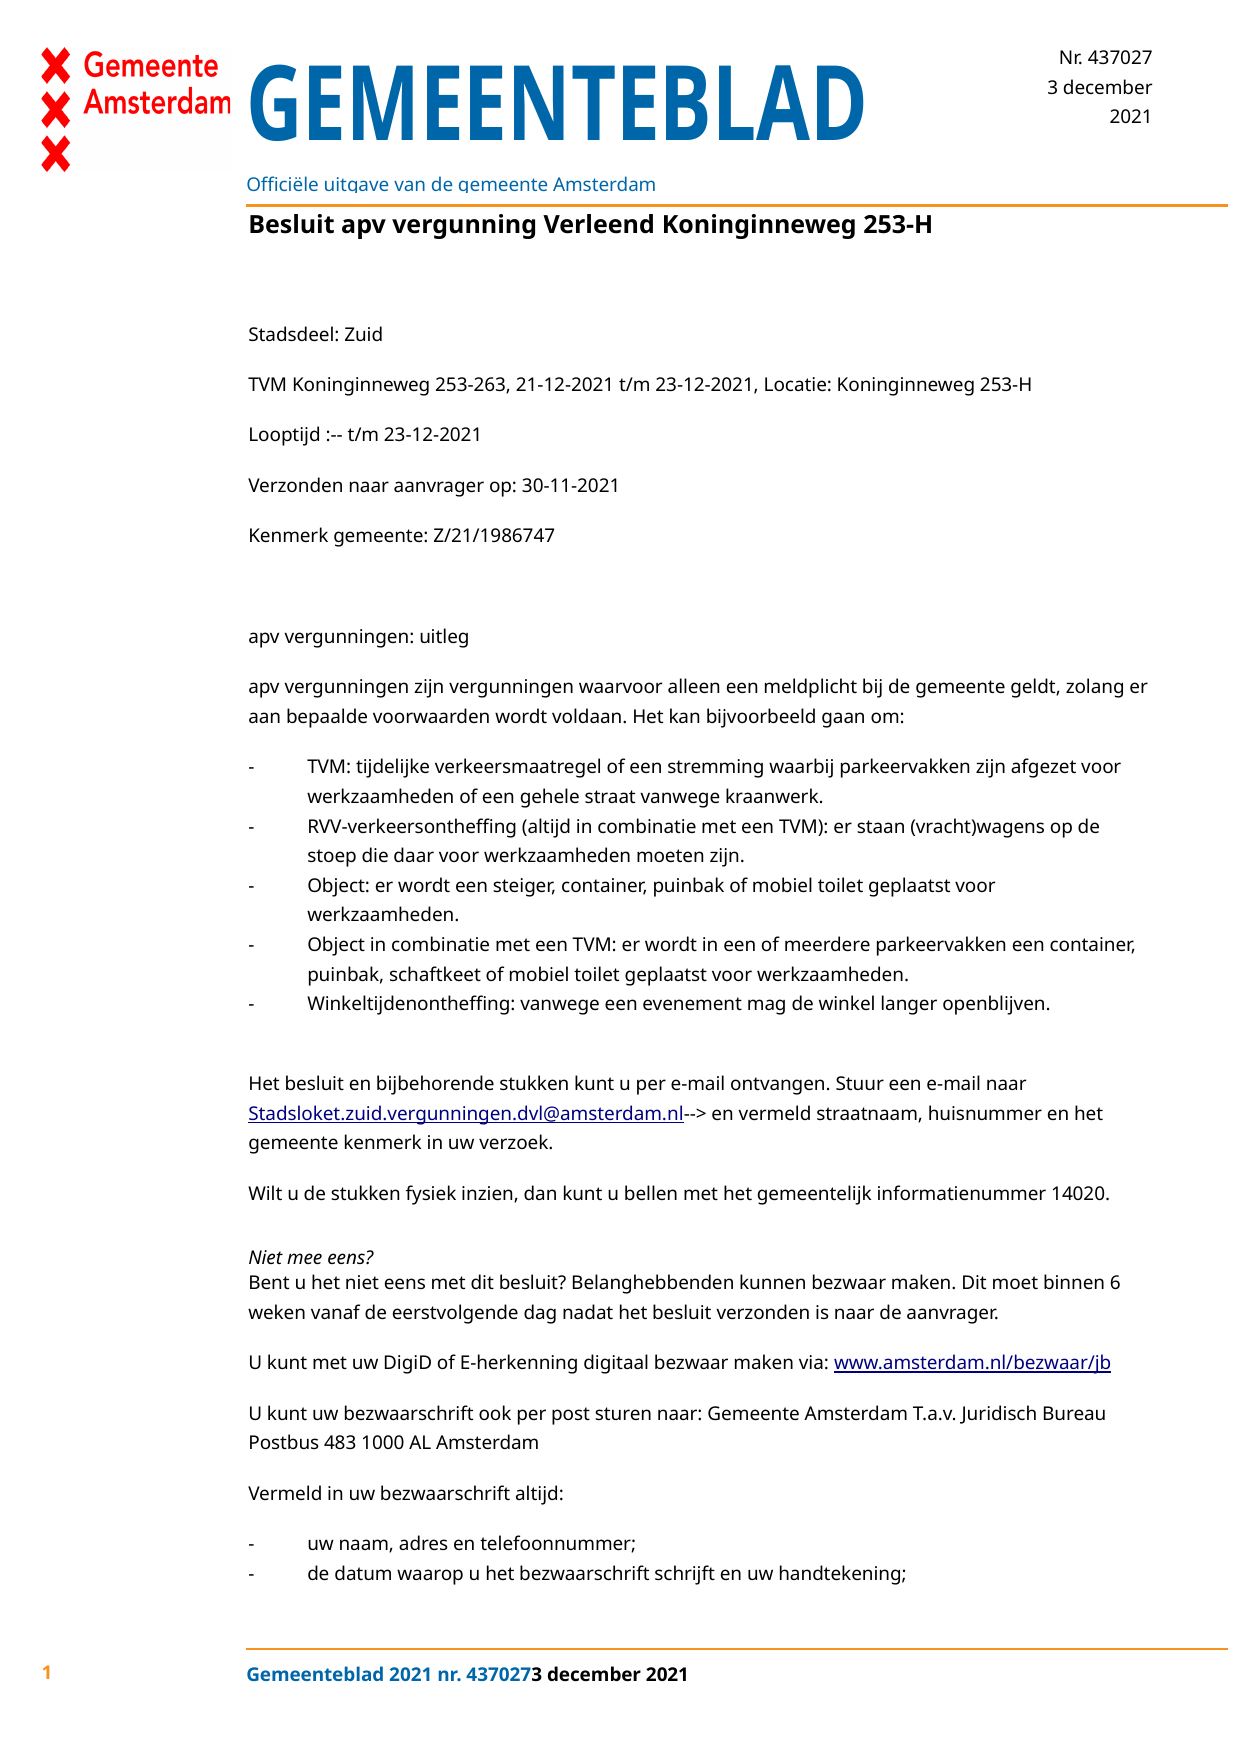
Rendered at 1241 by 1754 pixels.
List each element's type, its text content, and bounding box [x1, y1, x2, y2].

list Object: er wordt een steiger, container, puinbak of mobiel toilet geplaatst voor werkzaamheden. [248, 872, 1152, 927]
text Het besluit en bijbehorende stukken kunt u per e-mail ontvangen. Stuur een e-mail naar Stadsloket.zuid.vergunningen.dvl@amsterdam.nl--> en vermeld straatnaam, huisnummer en het gemeente kenmerk in uw verzoek. [248, 1070, 1152, 1155]
list Winkeltijdenontheffing: vanwege een evenement mag de winkel langer openblijven. [248, 990, 1152, 1016]
text U kunt met uw DigiD of E-herkenning digitaal bezwaar maken via: www.amsterdam.nl/bezwaar/jb [248, 1349, 1152, 1375]
text Stadsdeel: Zuid [248, 321, 1152, 346]
list TVM: tijdelijke verkeersmaatregel of een stremming waarbij parkeervakken zijn afgezet voor werkzaamheden of een gehele straat vanwege kraanwerk. [248, 754, 1152, 809]
text Niet mee eens? [248, 1244, 1152, 1269]
text apv vergunningen zijn vergunningen waarvoor alleen een meldplicht bij de gemeente geldt, zolang er aan bepaalde voorwaarden wordt voldaan. Het kan bijvoorbeeld gaan om: [248, 674, 1152, 729]
text Besluit apv vergunning Verleend Koninginneweg 253-H [248, 207, 1152, 241]
list uw naam, adres en telefoonnummer; [248, 1530, 1152, 1556]
text TVM Koninginneweg 253-263, 21-12-2021 t/m 23-12-2021, Locatie: Koninginneweg 253-H [248, 371, 1152, 397]
text U kunt uw bezwaarschrift ook per post sturen naar: Gemeente Amsterdam T.a.v. Juridisch Bureau Postbus 483 1000 AL Amsterdam [248, 1400, 1152, 1455]
text Vermeld in uw bezwaarschrift altijd: [248, 1480, 1152, 1506]
list de datum waarop u het bezwaarschrift schrijft en uw handtekening; [248, 1560, 1152, 1586]
text Verzonden naar aanvrager op: 30-11-2021 [248, 472, 1152, 498]
list Object in combinatie met een TVM: er wordt in een of meerdere parkeervakken een container, puinbak, schaftkeet of mobiel toilet geplaatst voor werkzaamheden. [248, 931, 1152, 986]
text Bent u het niet eens met dit besluit? Belanghebbenden kunnen bezwaar maken. Dit moet binnen 6 weken vanaf de eerstvolgende dag nadat het besluit verzonden is naar de aanvrager. [248, 1269, 1152, 1325]
text apv vergunningen: uitleg [248, 623, 1152, 649]
text Looptijd :-- t/m 23-12-2021 [248, 422, 1152, 447]
text Kenmerk gemeente: Z/21/1986747 [248, 522, 1152, 548]
picture [41, 47, 231, 172]
text Wilt u de stukken fysiek inzien, dan kunt u bellen met het gemeentelijk informatienummer 14020. [248, 1180, 1152, 1206]
list RVV-verkeersontheffing (altijd in combinatie met een TVM): er staan (vracht)wagens op de stoep die daar voor werkzaamheden moeten zijn. [248, 813, 1152, 868]
